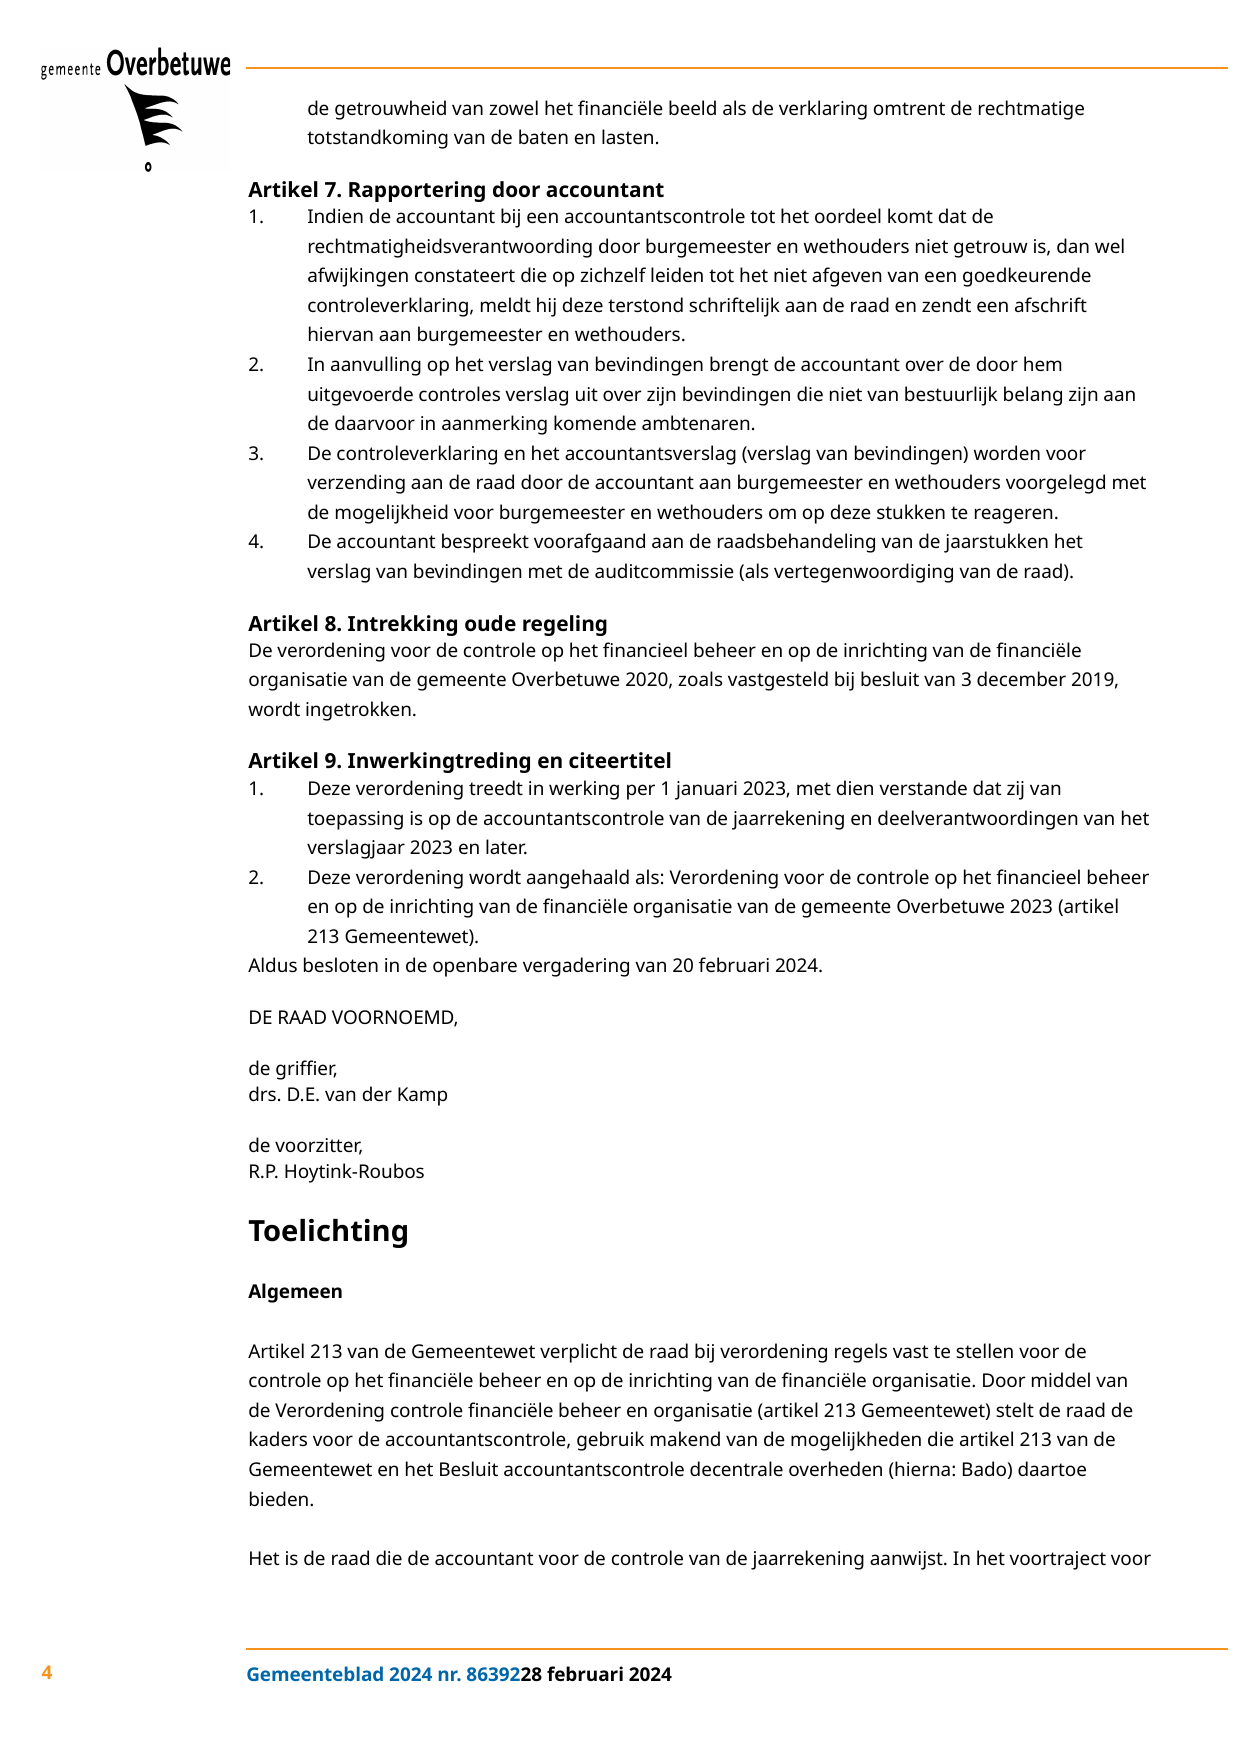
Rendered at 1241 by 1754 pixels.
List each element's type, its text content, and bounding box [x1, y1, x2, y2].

list In aanvulling op het verslag van bevindingen brengt de accountant over de door hem uitgevoerde controles verslag uit over zijn bevindingen die niet van bestuurlijk belang zijn aan de daarvoor in aanmerking komende ambtenaren. [248, 351, 1152, 436]
text Artikel 9. Inwerkingtreding en citeertitel [248, 747, 1152, 775]
list Deze verordening treedt in werking per 1 januari 2023, met dien verstande dat zij van toepassing is op de accountantscontrole van de jaarrekening en deelverantwoordingen van het verslagjaar 2023 en later. [248, 775, 1152, 860]
text Toelichting [248, 1210, 1152, 1249]
text Aldus besloten in de openbare vergadering van 20 februari 2024. [248, 953, 1152, 978]
text drs. D.E. van der Kamp [248, 1081, 1152, 1107]
list Indien de accountant bij een accountantscontrole tot het oordeel komt dat de rechtmatigheidsverantwoording door burgemeester en wethouders niet getrouw is, dan wel afwijkingen constateert die op zichzelf leiden tot het niet afgeven van een goedkeurende controleverklaring, meldt hij deze terstond schriftelijk aan de raad en zendt een afschrift hiervan aan burgemeester en wethouders. [248, 203, 1152, 347]
list Deze verordening wordt aangehaald als: Verordening voor de controle op het financieel beheer en op de inrichting van de financiële organisatie van de gemeente Overbetuwe 2023 (artikel 213 Gemeentewet). [248, 864, 1152, 949]
text DE RAAD VOORNOEMD, [248, 1004, 1152, 1030]
text R.P. Hoytink-Roubos [248, 1158, 1152, 1184]
list De accountant bespreekt voorafgaand aan de raadsbehandeling van de jaarstukken het verslag van bevindingen met de auditcommissie (als vertegenwoordiging van de raad). [248, 529, 1152, 584]
picture [41, 47, 231, 172]
text Artikel 8. Intrekking oude regeling [248, 609, 1152, 637]
list de getrouwheid van zowel het financiële beeld als de verklaring omtrent de rechtmatige totstandkoming van de baten en lasten. [248, 95, 1152, 150]
text Het is de raad die de accountant voor de controle van de jaarrekening aanwijst. In het voortraject voor [248, 1545, 1152, 1571]
text Artikel 213 van de Gemeentewet verplicht de raad bij verordening regels vast te stellen voor de controle op het financiële beheer en op de inrichting van de financiële organisatie. Door middel van de Verordening controle financiële beheer en organisatie (artikel 213 Gemeentewet) stelt de raad de kaders voor de accountantscontrole, gebruik makend van de mogelijkheden die artikel 213 van de Gemeentewet en het Besluit accountantscontrole decentrale overheden (hierna: Bado) daartoe bieden. [248, 1338, 1152, 1512]
text de voorzitter, [248, 1133, 1152, 1158]
list De controleverklaring en het accountantsverslag (verslag van bevindingen) worden voor verzending aan de raad door de accountant aan burgemeester en wethouders voorgelegd met de mogelijkheid voor burgemeester en wethouders om op deze stukken te reageren. [248, 440, 1152, 525]
text De verordening voor de controle op het financieel beheer en op de inrichting van de financiële organisatie van de gemeente Overbetuwe 2020, zoals vastgesteld bij besluit van 3 december 2019, wordt ingetrokken. [248, 637, 1152, 722]
text Artikel 7. Rapportering door accountant [248, 175, 1152, 203]
text de griffier, [248, 1056, 1152, 1081]
text Algemeen [248, 1279, 1152, 1304]
